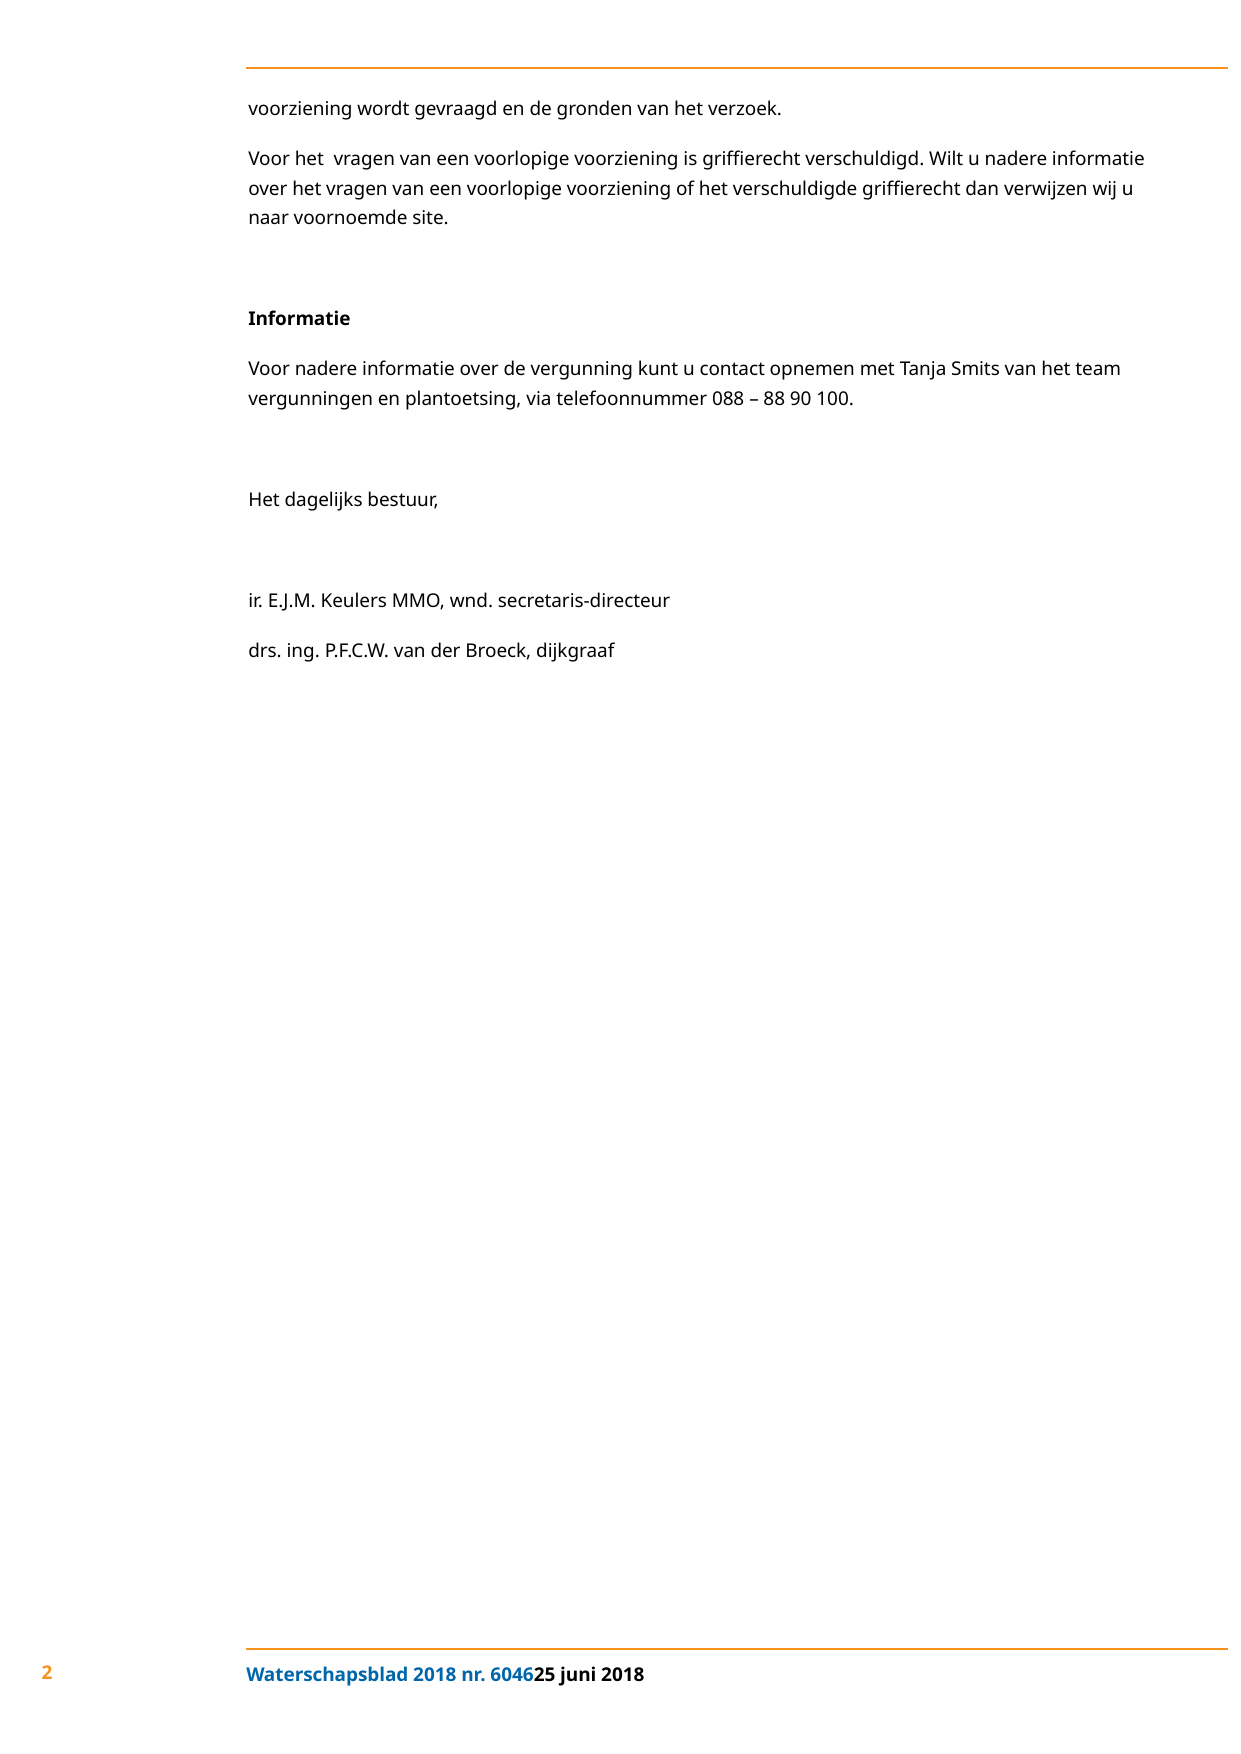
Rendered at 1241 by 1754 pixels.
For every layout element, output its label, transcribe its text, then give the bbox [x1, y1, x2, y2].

text Voor nadere informatie over de vergunning kunt u contact opnemen met Tanja Smits van het team vergunningen en plantoetsing, via telefoonnummer 088 – 88 90 100. [248, 356, 1152, 411]
text voorziening wordt gevraagd en de gronden van het verzoek. [248, 95, 1152, 121]
text Informatie [248, 305, 1152, 331]
text Het dagelijks bestuur, [248, 486, 1152, 512]
text drs. ing. P.F.C.W. van der Broeck, dijkgraaf [248, 637, 1152, 663]
text Voor het vragen van een voorlopige voorziening is griffierecht verschuldigd. Wilt u nadere informatie over het vragen van een voorlopige voorziening of het verschuldigde griffierecht dan verwijzen wij u naar voornoemde site. [248, 145, 1152, 230]
text ir. E.J.M. Keulers MMO, wnd. secretaris-directeur [248, 587, 1152, 613]
picture [41, 47, 231, 172]
